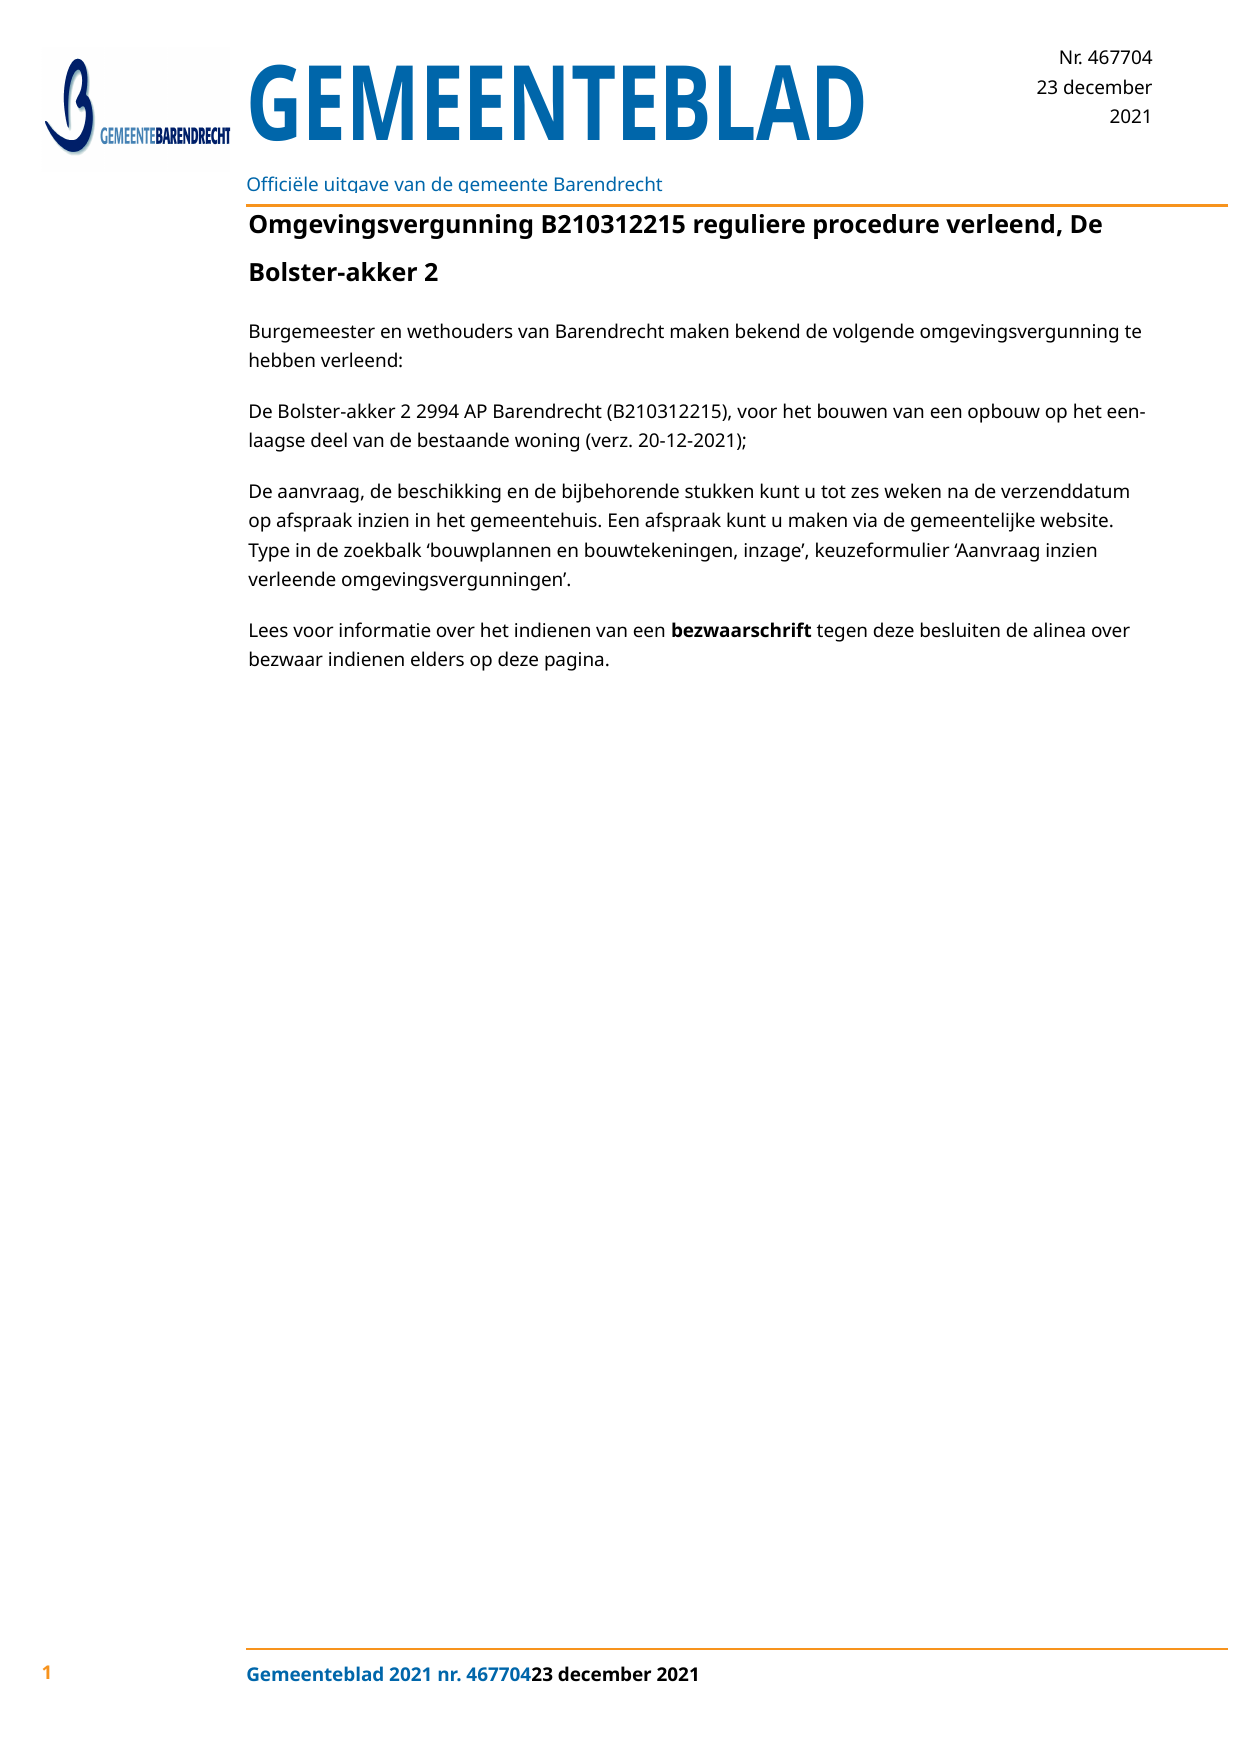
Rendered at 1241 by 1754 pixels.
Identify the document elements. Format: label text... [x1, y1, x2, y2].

text Omgevingsvergunning B210312215 reguliere procedure verleend, De Bolster-akker 2 [248, 207, 1152, 288]
text De Bolster-akker 2 2994 AP Barendrecht (B210312215), voor het bouwen van een opbouw op het een-laagse deel van de bestaande woning (verz. 20-12-2021); [248, 398, 1152, 453]
picture [41, 47, 231, 172]
text Burgemeester en wethouders van Barendrecht maken bekend de volgende omgevingsvergunning te hebben verleend: [248, 318, 1152, 373]
text Lees voor informatie over het indienen van een bezwaarschrift tegen deze besluiten de alinea over bezwaar indienen elders op deze pagina. [248, 617, 1152, 672]
text De aanvraag, de beschikking en de bijbehorende stukken kunt u tot zes weken na de verzenddatum op afspraak inzien in het gemeentehuis. Een afspraak kunt u maken via de gemeentelijke website. Type in de zoekbalk ‘bouwplannen en bouwtekeningen, inzage’, keuzeformulier ‘Aanvraag inzien verleende omgevingsvergunningen’. [248, 478, 1152, 592]
